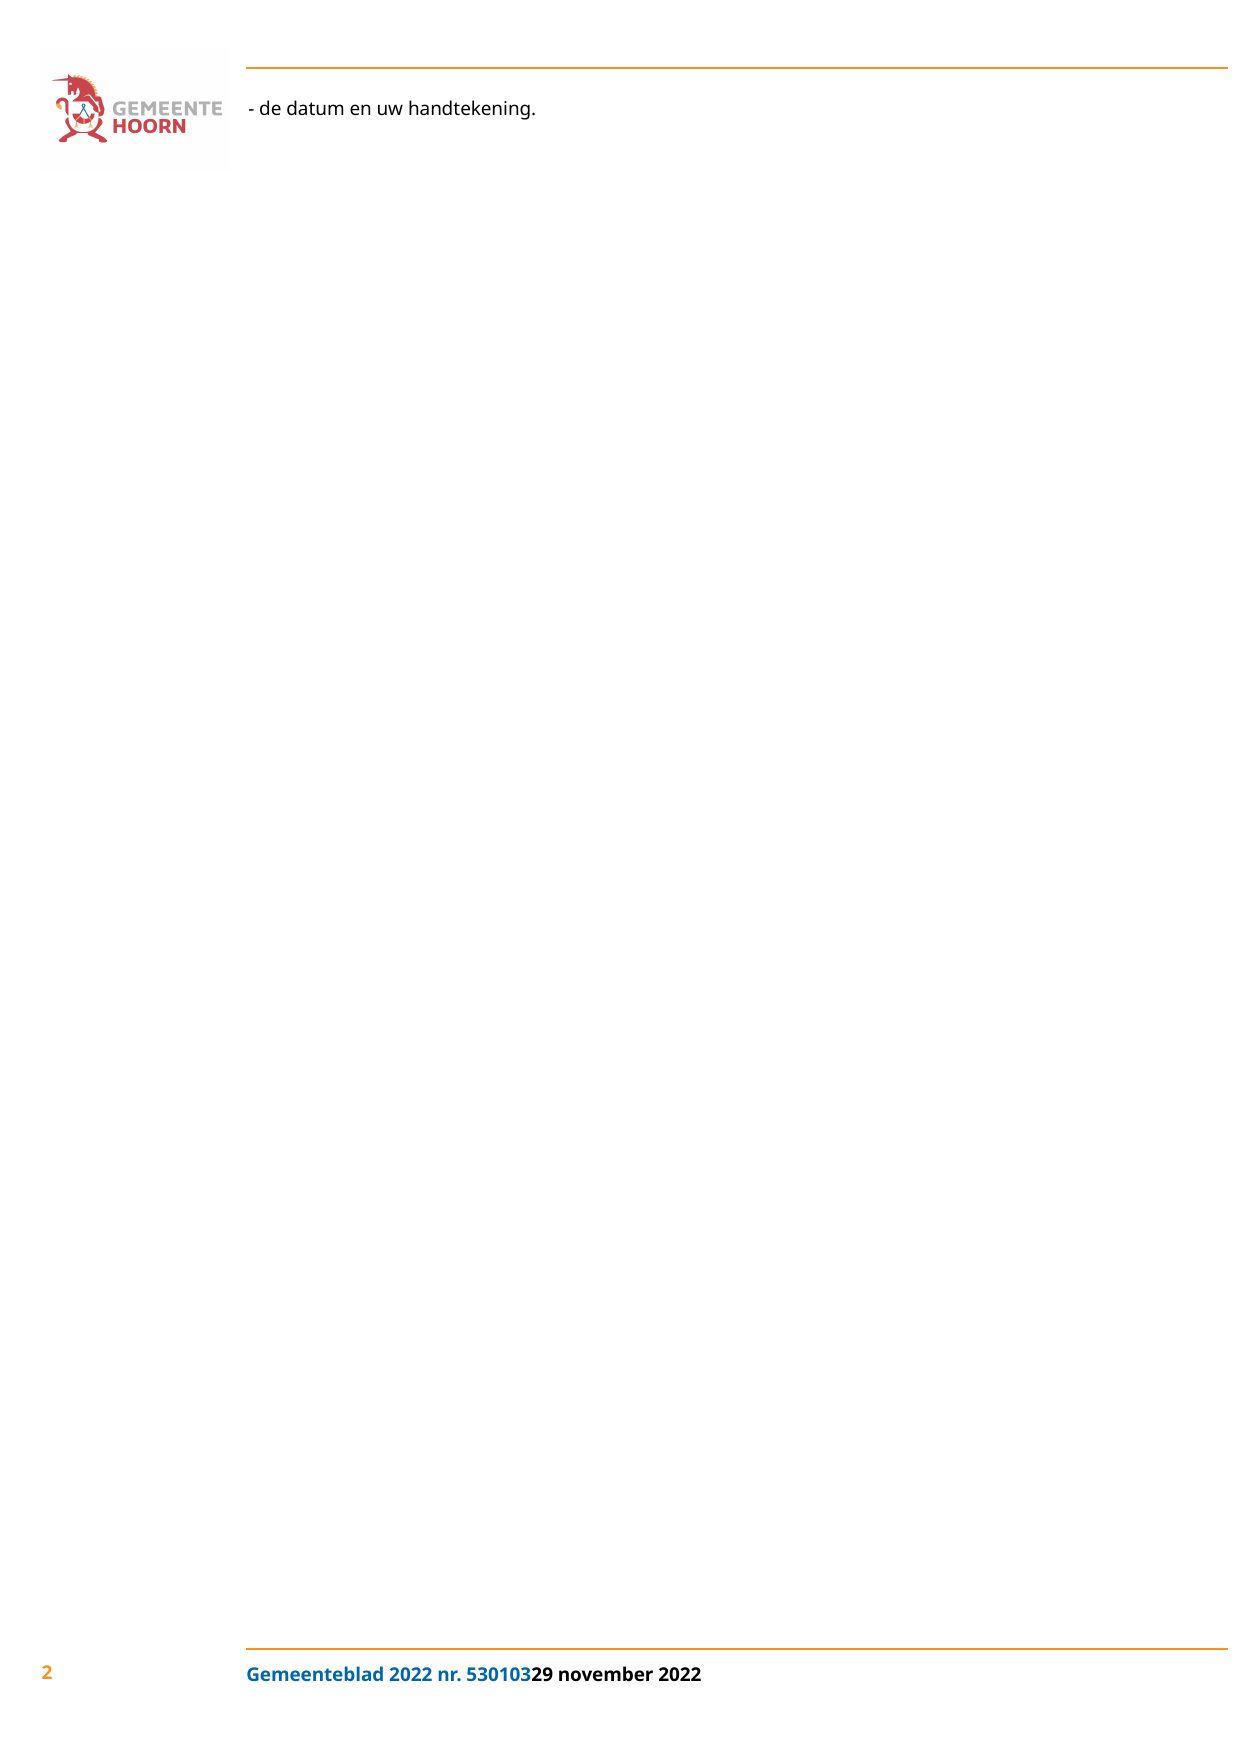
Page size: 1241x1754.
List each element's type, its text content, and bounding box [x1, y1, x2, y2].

text - de datum en uw handtekening. [248, 95, 1152, 121]
picture [41, 47, 231, 172]
